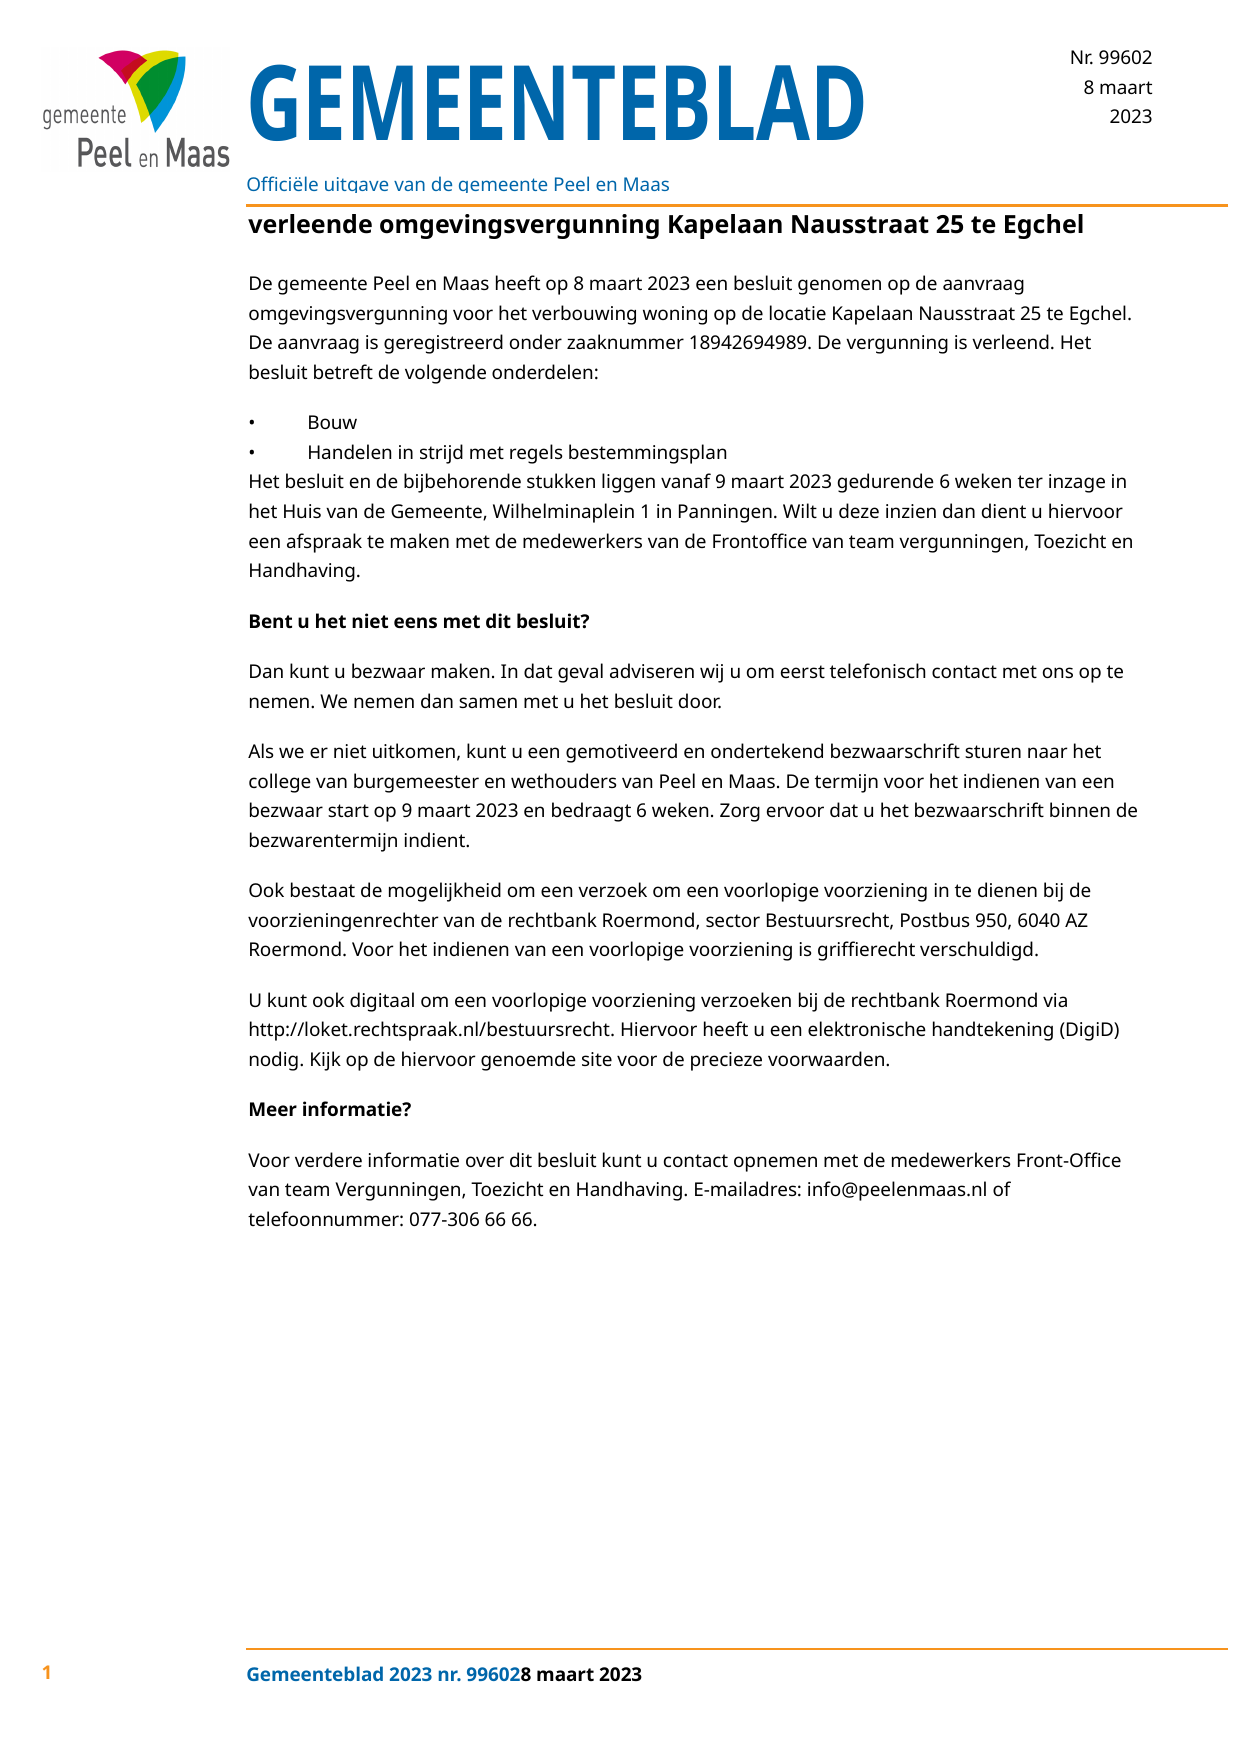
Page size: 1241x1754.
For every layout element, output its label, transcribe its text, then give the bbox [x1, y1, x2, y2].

list Handelen in strijd met regels bestemmingsplan [248, 439, 1152, 465]
text Bent u het niet eens met dit besluit? [248, 608, 1152, 633]
text Het besluit en de bijbehorende stukken liggen vanaf 9 maart 2023 gedurende 6 weken ter inzage in het Huis van de Gemeente, Wilhelminaplein 1 in Panningen. Wilt u deze inzien dan dient u hiervoor een afspraak te maken met de medewerkers van de Frontoffice van team vergunningen, Toezicht en Handhaving. [248, 469, 1152, 583]
text Als we er niet uitkomen, kunt u een gemotiveerd en ondertekend bezwaarschrift sturen naar het college van burgemeester en wethouders van Peel en Maas. De termijn voor het indienen van een bezwaar start op 9 maart 2023 en bedraagt 6 weken. Zorg ervoor dat u het bezwaarschrift binnen de bezwarentermijn indient. [248, 738, 1152, 853]
text verleende omgevingsvergunning Kapelaan Nausstraat 25 te Egchel [248, 207, 1152, 241]
text U kunt ook digitaal om een voorlopige voorziening verzoeken bij de rechtbank Roermond via http://loket.rechtspraak.nl/bestuursrecht. Hiervoor heeft u een elektronische handtekening (DigiD) nodig. Kijk op de hiervoor genoemde site voor de precieze voorwaarden. [248, 987, 1152, 1072]
text Voor verdere informatie over dit besluit kunt u contact opnemen met de medewerkers Front-Office van team Vergunningen, Toezicht en Handhaving. E-mailadres: info@peelenmaas.nl of telefoonnummer: 077-306 66 66. [248, 1147, 1152, 1232]
list Bouw [248, 409, 1152, 435]
text Ook bestaat de mogelijkheid om een verzoek om een voorlopige voorziening in te dienen bij de voorzieningenrechter van de rechtbank Roermond, sector Bestuursrecht, Postbus 950, 6040 AZ Roermond. Voor het indienen van een voorlopige voorziening is griffierecht verschuldigd. [248, 877, 1152, 962]
text Dan kunt u bezwaar maken. In dat geval adviseren wij u om eerst telefonisch contact met ons op te nemen. We nemen dan samen met u het besluit door. [248, 658, 1152, 713]
text De gemeente Peel en Maas heeft op 8 maart 2023 een besluit genomen op de aanvraag omgevingsvergunning voor het verbouwing woning op de locatie Kapelaan Nausstraat 25 te Egchel. De aanvraag is geregistreerd onder zaaknummer 18942694989. De vergunning is verleend. Het besluit betreft de volgende onderdelen: [248, 270, 1152, 385]
picture [41, 47, 231, 172]
text Meer informatie? [248, 1097, 1152, 1122]
